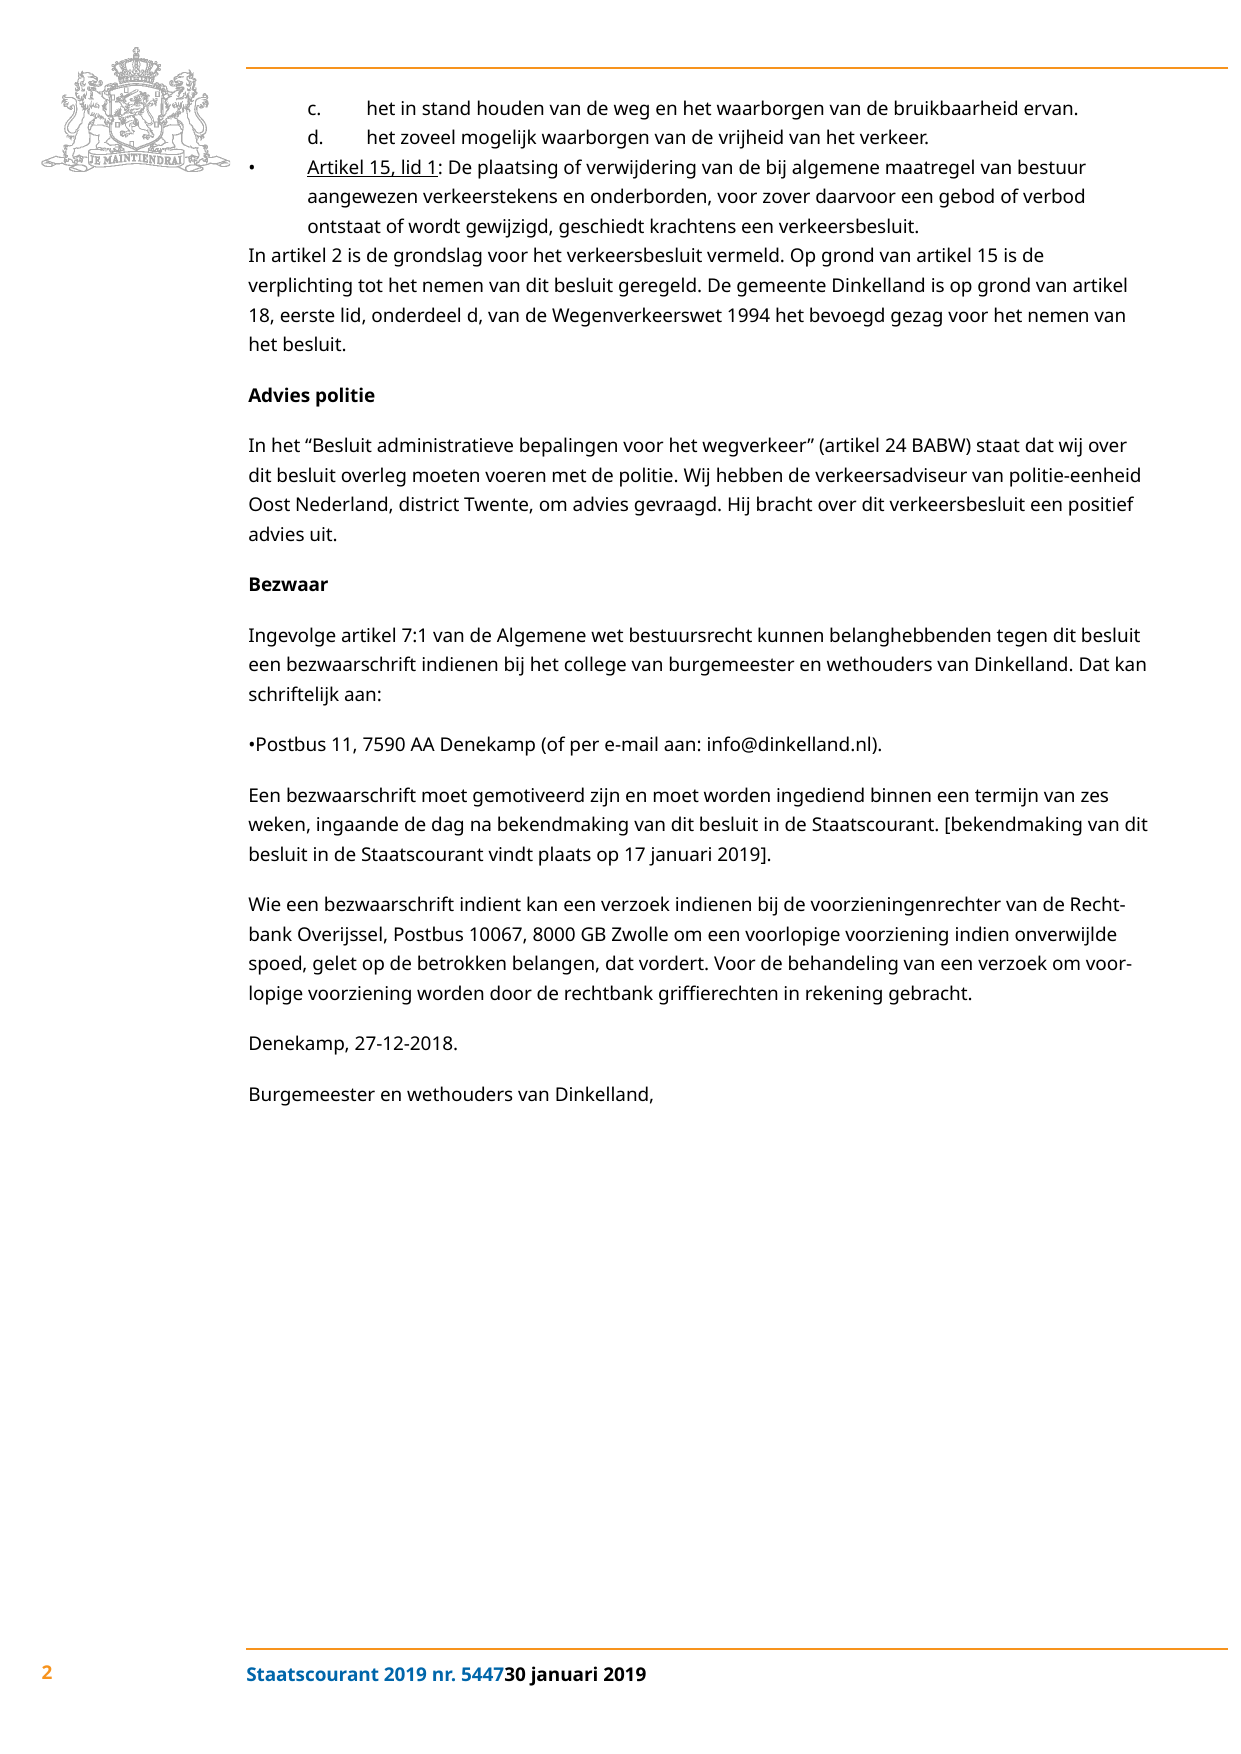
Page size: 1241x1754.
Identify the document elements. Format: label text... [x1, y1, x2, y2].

picture [41, 47, 231, 172]
text •Postbus 11, 7590 AA Denekamp (of per e-mail aan: info@dinkelland.nl). [248, 731, 1152, 757]
text Een bezwaarschrift moet gemotiveerd zijn en moet worden ingediend binnen een termijn van zes weken, ingaande de dag na bekendmaking van dit besluit in de Staatscourant. [bekendmaking van dit besluit in de Staatscourant vindt plaats op 17 januari 2019]. [248, 782, 1152, 867]
text Ingevolge artikel 7:1 van de Algemene wet bestuursrecht kunnen belanghebbenden tegen dit besluit een bezwaarschrift indienen bij het college van burgemeester en wethouders van Dinkelland. Dat kan schriftelijk aan: [248, 622, 1152, 707]
list Artikel 15, lid 1: De plaatsing of verwijdering van de bij algemene maatregel van bestuur aangewezen verkeerstekens en onderborden, voor zover daarvoor een gebod of verbod ontstaat of wordt gewijzigd, geschiedt krachtens een verkeersbesluit. [248, 154, 1152, 239]
text Advies politie [248, 382, 1152, 408]
list het zoveel mogelijk waarborgen van de vrijheid van het verkeer. [307, 124, 1152, 150]
text Denekamp, 27-12-2018. [248, 1031, 1152, 1056]
text Wie een bezwaarschrift indient kan een verzoek indienen bij de voorzieningenrechter van de Recht-bank Overijssel, Postbus 10067, 8000 GB Zwolle om een voorlopige voorziening indien onverwijlde spoed, gelet op de betrokken belangen, dat vordert. Voor de behandeling van een verzoek om voor-lopige voorziening worden door de rechtbank griffierechten in rekening gebracht. [248, 891, 1152, 1006]
text In artikel 2 is de grondslag voor het verkeersbesluit vermeld. Op grond van artikel 15 is de verplichting tot het nemen van dit besluit geregeld. De gemeente Dinkelland is op grond van artikel 18, eerste lid, onderdeel d, van de Wegenverkeerswet 1994 het bevoegd gezag voor het nemen van het besluit. [248, 243, 1152, 357]
text In het “Besluit administratieve bepalingen voor het wegverkeer” (artikel 24 BABW) staat dat wij over dit besluit overleg moeten voeren met de politie. Wij hebben de verkeersadviseur van politie-eenheid Oost Nederland, district Twente, om advies gevraagd. Hij bracht over dit verkeersbesluit een positief advies uit. [248, 432, 1152, 547]
text Bezwaar [248, 571, 1152, 597]
text Burgemeester en wethouders van Dinkelland, [248, 1081, 1152, 1107]
list het in stand houden van de weg en het waarborgen van de bruikbaarheid ervan. [307, 95, 1152, 121]
